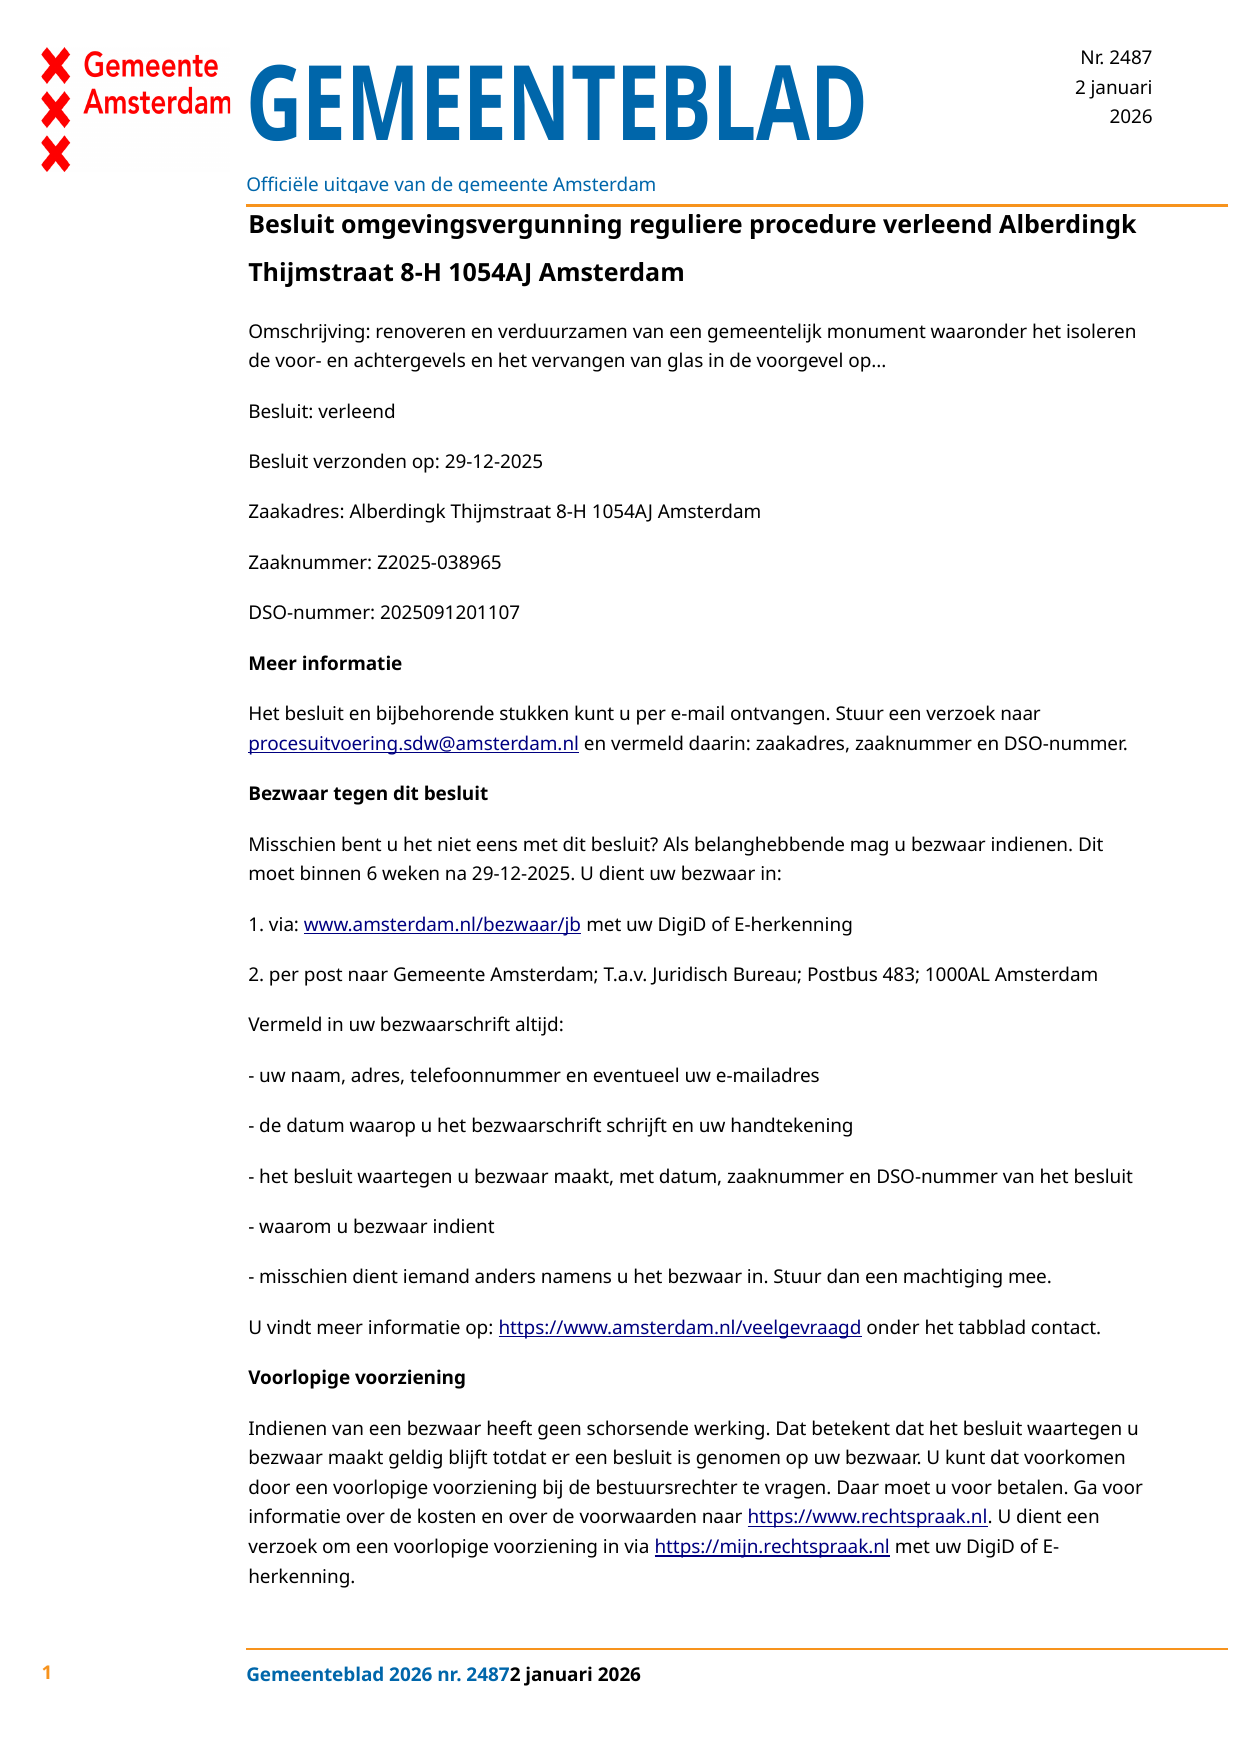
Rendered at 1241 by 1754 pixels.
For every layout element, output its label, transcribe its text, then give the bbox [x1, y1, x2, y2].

text Besluit omgevingsvergunning reguliere procedure verleend Alberdingk Thijmstraat 8-H 1054AJ Amsterdam [248, 207, 1152, 288]
picture [41, 47, 231, 172]
text Besluit verzonden op: 29-12-2025 [248, 448, 1152, 474]
text - de datum waarop u het bezwaarschrift schrijft en uw handtekening [248, 1112, 1152, 1138]
text Indienen van een bezwaar heeft geen schorsende werking. Dat betekent dat het besluit waartegen u bezwaar maakt geldig blijft totdat er een besluit is genomen op uw bezwaar. U kunt dat voorkomen door een voorlopige voorziening bij de bestuursrechter te vragen. Daar moet u voor betalen. Ga voor informatie over de kosten en over de voorwaarden naar https://www.rechtspraak.nl. U dient een verzoek om een voorlopige voorziening in via https://mijn.rechtspraak.nl met uw DigiD of E-herkenning. [248, 1415, 1152, 1589]
text Misschien bent u het niet eens met dit besluit? Als belanghebbende mag u bezwaar indienen. Dit moet binnen 6 weken na 29-12-2025. U dient uw bezwaar in: [248, 831, 1152, 886]
text - het besluit waartegen u bezwaar maakt, met datum, zaaknummer en DSO-nummer van het besluit [248, 1163, 1152, 1189]
text Besluit: verleend [248, 398, 1152, 424]
text 2. per post naar Gemeente Amsterdam; T.a.v. Juridisch Bureau; Postbus 483; 1000AL Amsterdam [248, 961, 1152, 987]
text - waarom u bezwaar indient [248, 1213, 1152, 1239]
text - misschien dient iemand anders namens u het bezwaar in. Stuur dan een machtiging mee. [248, 1264, 1152, 1289]
text Vermeld in uw bezwaarschrift altijd: [248, 1012, 1152, 1037]
text Zaaknummer: Z2025-038965 [248, 549, 1152, 575]
text Meer informatie [248, 650, 1152, 676]
text DSO-nummer: 2025091201107 [248, 599, 1152, 625]
text Het besluit en bijbehorende stukken kunt u per e-mail ontvangen. Stuur een verzoek naar procesuitvoering.sdw@amsterdam.nl en vermeld daarin: zaakadres, zaaknummer en DSO-nummer. [248, 700, 1152, 756]
text Bezwaar tegen dit besluit [248, 780, 1152, 806]
text Zaakadres: Alberdingk Thijmstraat 8-H 1054AJ Amsterdam [248, 499, 1152, 524]
text - uw naam, adres, telefoonnummer en eventueel uw e-mailadres [248, 1062, 1152, 1088]
text Omschrijving: renoveren en verduurzamen van een gemeentelijk monument waaronder het isoleren de voor- en achtergevels en het vervangen van glas in de voorgevel op... [248, 318, 1152, 373]
text Voorlopige voorziening [248, 1364, 1152, 1390]
text U vindt meer informatie op: https://www.amsterdam.nl/veelgevraagd onder het tabblad contact. [248, 1314, 1152, 1340]
text 1. via: www.amsterdam.nl/bezwaar/jb met uw DigiD of E-herkenning [248, 911, 1152, 937]
